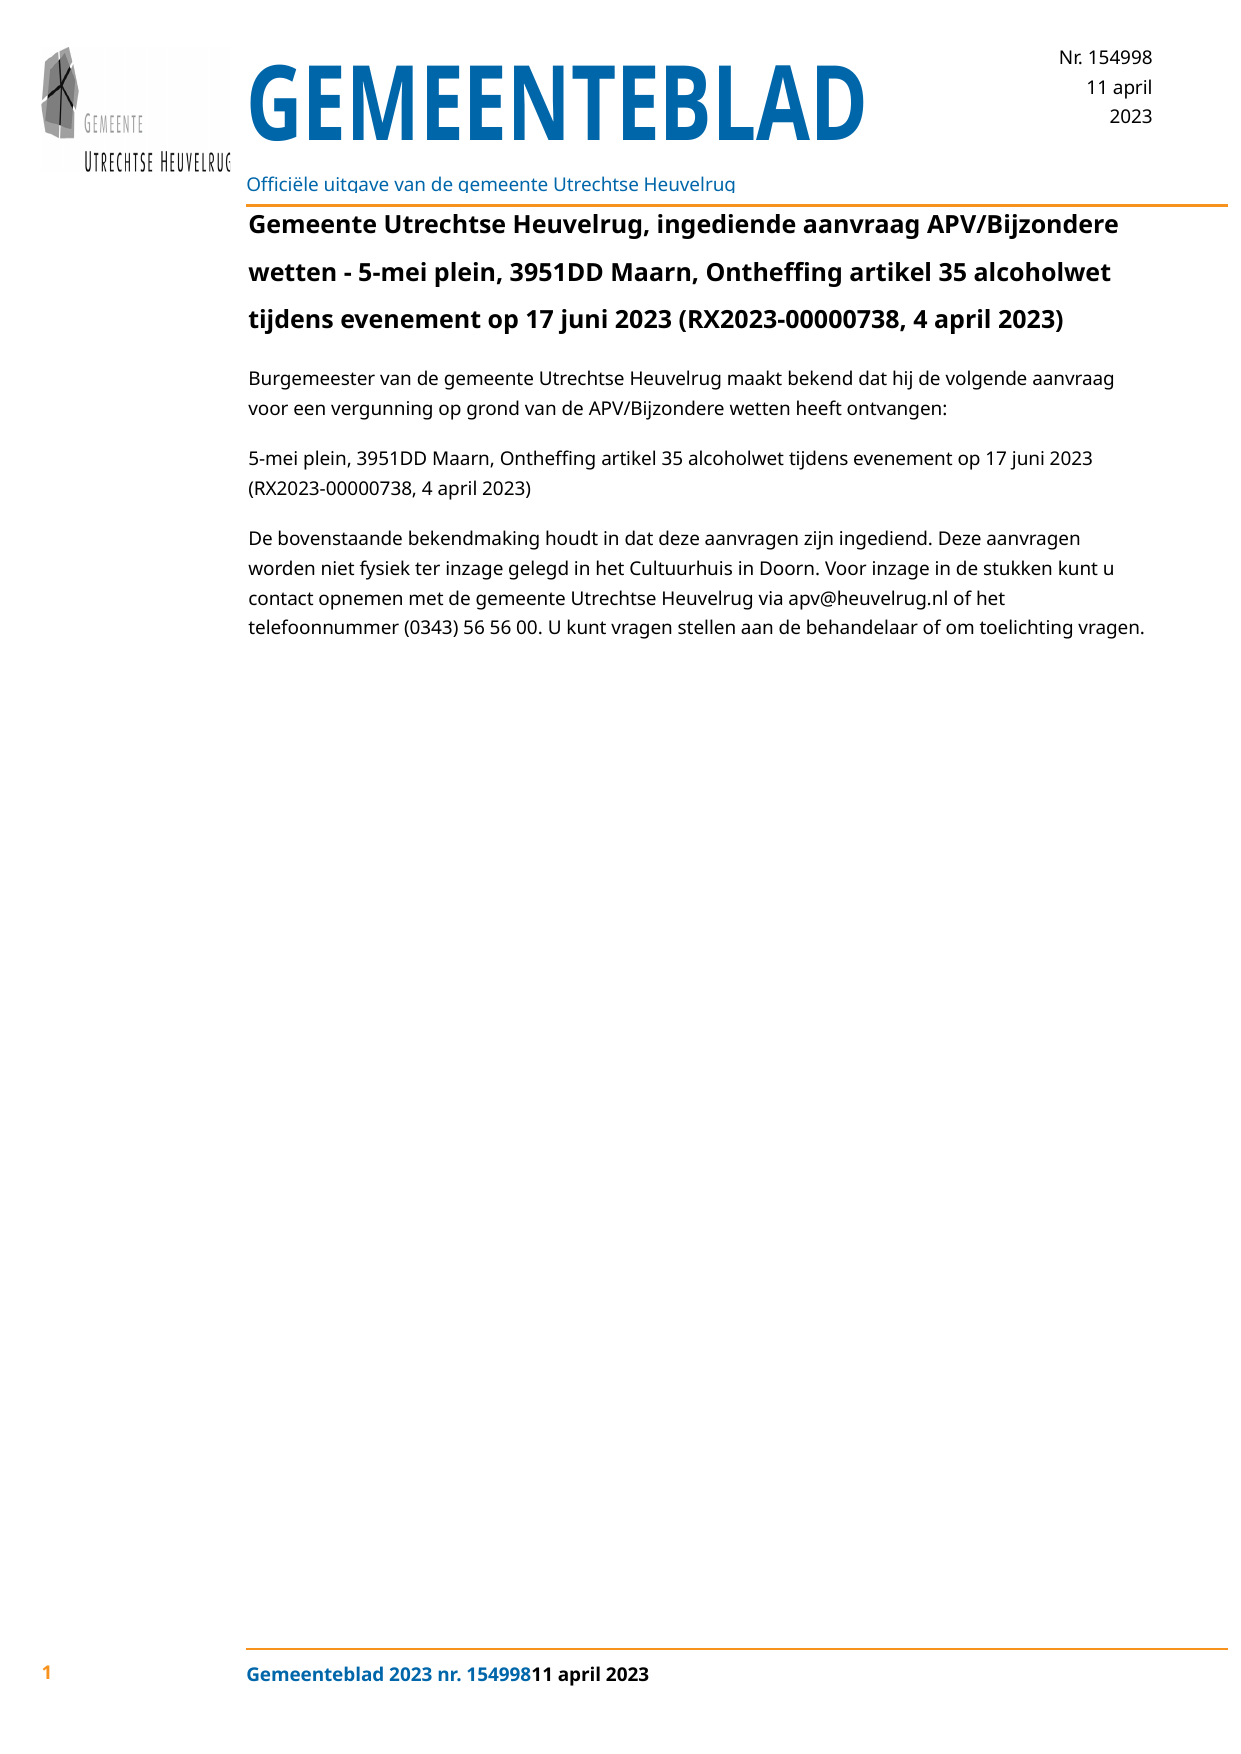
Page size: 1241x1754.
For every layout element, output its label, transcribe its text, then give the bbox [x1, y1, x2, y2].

text De bovenstaande bekendmaking houdt in dat deze aanvragen zijn ingediend. Deze aanvragen worden niet fysiek ter inzage gelegd in het Cultuurhuis in Doorn. Voor inzage in de stukken kunt u contact opnemen met de gemeente Utrechtse Heuvelrug via apv@heuvelrug.nl of het telefoonnummer (0343) 56 56 00. U kunt vragen stellen aan de behandelaar of om toelichting vragen. [248, 526, 1152, 640]
text Burgemeester van de gemeente Utrechtse Heuvelrug maakt bekend dat hij de volgende aanvraag voor een vergunning op grond van de APV/Bijzondere wetten heeft ontvangen: [248, 366, 1152, 421]
picture [41, 47, 231, 172]
text 5-mei plein, 3951DD Maarn, Ontheffing artikel 35 alcoholwet tijdens evenement op 17 juni 2023 (RX2023-00000738, 4 april 2023) [248, 446, 1152, 501]
text Gemeente Utrechtse Heuvelrug, ingediende aanvraag APV/Bijzondere wetten - 5-mei plein, 3951DD Maarn, Ontheffing artikel 35 alcoholwet tijdens evenement op 17 juni 2023 (RX2023-00000738, 4 april 2023) [248, 207, 1152, 336]
